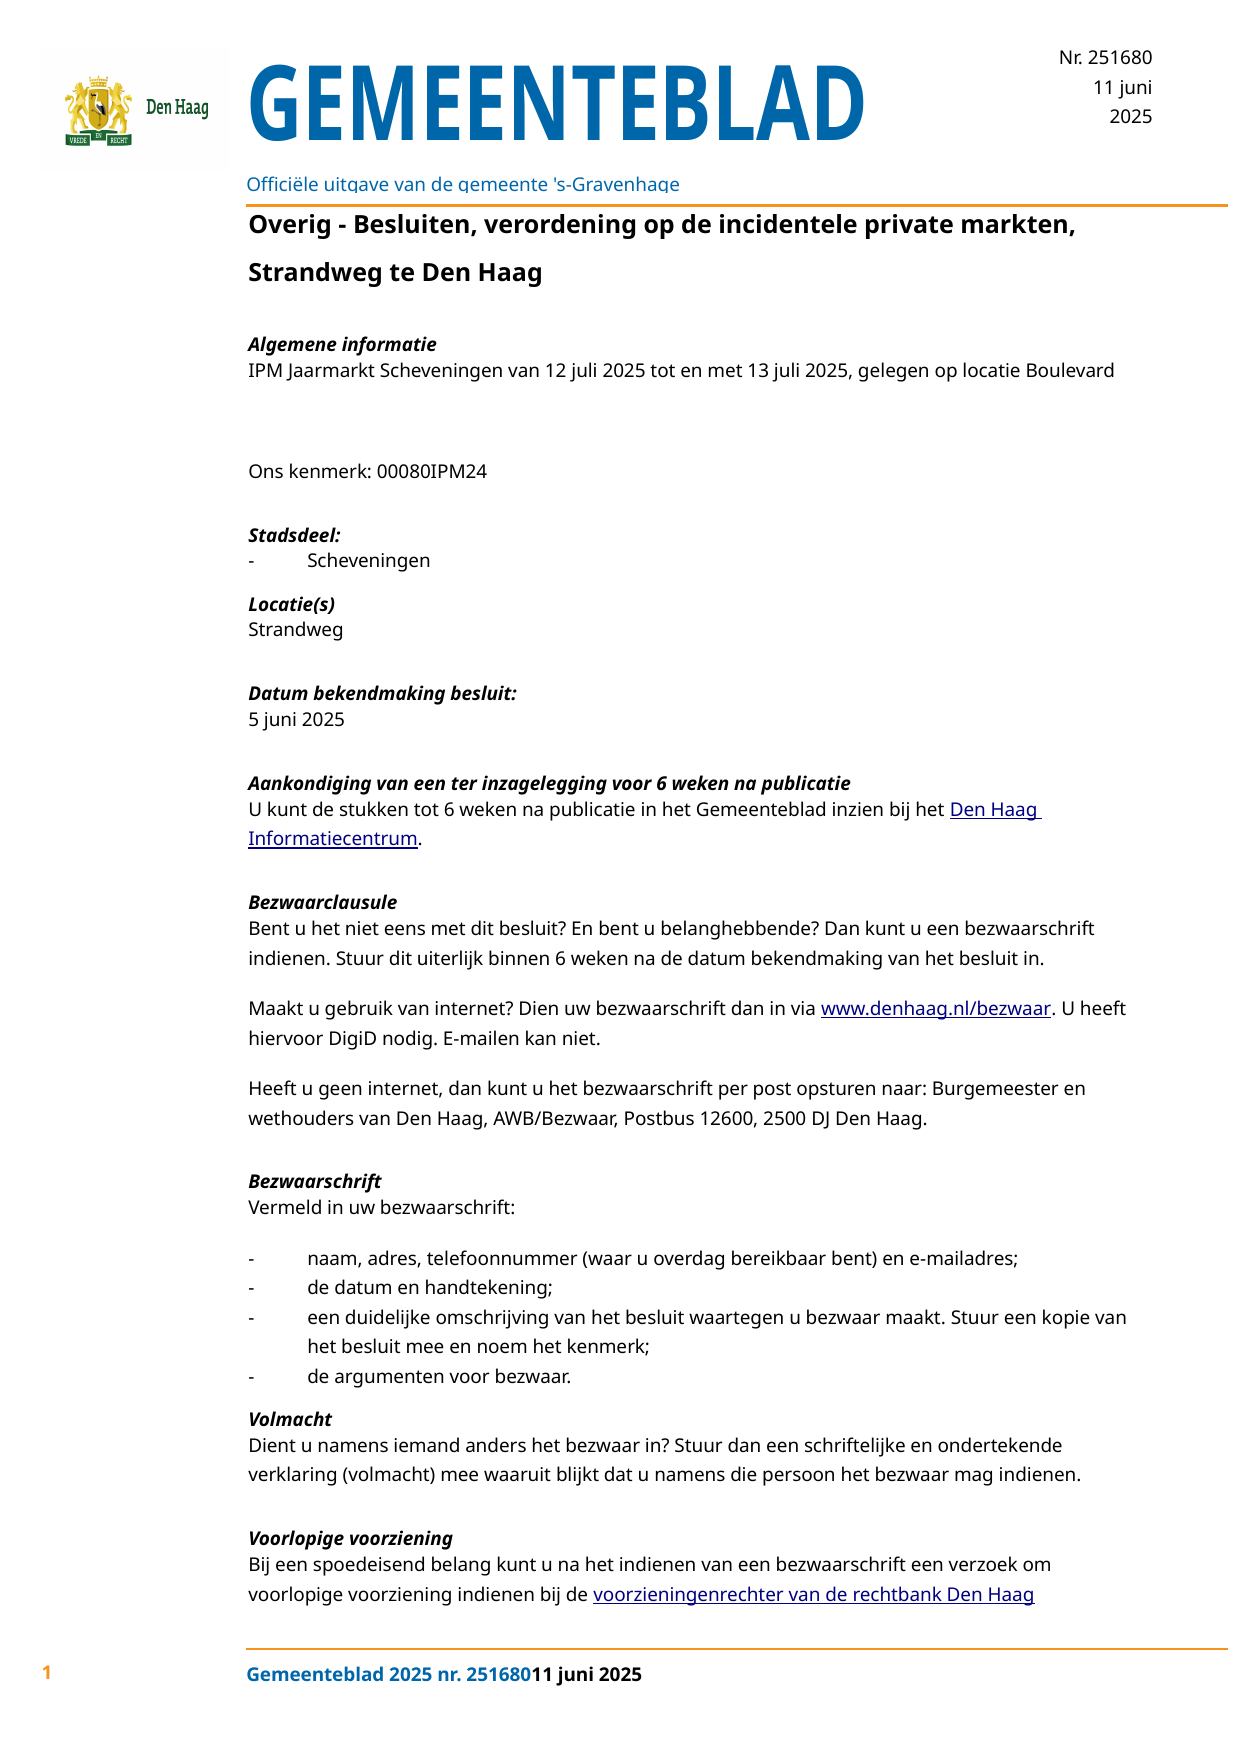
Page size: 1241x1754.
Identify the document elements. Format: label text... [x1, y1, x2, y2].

text Stadsdeel: [248, 522, 1152, 548]
text Volmacht [248, 1406, 1152, 1432]
text IPM Jaarmarkt Scheveningen van 12 juli 2025 tot en met 13 juli 2025, gelegen op locatie Boulevard [248, 357, 1152, 383]
list Scheveningen [248, 548, 1152, 573]
text Aankondiging van een ter inzagelegging voor 6 weken na publicatie [248, 770, 1152, 796]
text Overig - Besluiten, verordening op de incidentele private markten, Strandweg te Den Haag [248, 207, 1152, 288]
text Dient u namens iemand anders het bezwaar in? Stuur dan een schriftelijke en ondertekende verklaring (volmacht) mee waaruit blijkt dat u namens die persoon het bezwaar mag indienen. [248, 1432, 1152, 1487]
text Heeft u geen internet, dan kunt u het bezwaarschrift per post opsturen naar: Burgemeester en wethouders van Den Haag, AWB/Bezwaar, Postbus 12600, 2500 DJ Den Haag. [248, 1075, 1152, 1131]
list de argumenten voor bezwaar. [248, 1363, 1152, 1389]
text Vermeld in uw bezwaarschrift: [248, 1194, 1152, 1220]
text Strandweg [248, 617, 1152, 642]
text Bezwaarschrift [248, 1169, 1152, 1194]
text Algemene informatie [248, 331, 1152, 357]
text U kunt de stukken tot 6 weken na publicatie in het Gemeenteblad inzien bij het Den Haag Informatiecentrum. [248, 796, 1152, 851]
picture [41, 47, 231, 172]
text Bezwaarclausule [248, 889, 1152, 915]
text Locatie(s) [248, 591, 1152, 617]
list de datum en handtekening; [248, 1274, 1152, 1300]
list een duidelijke omschrijving van het besluit waartegen u bezwaar maakt. Stuur een kopie van het besluit mee en noem het kenmerk; [248, 1304, 1152, 1359]
text Voorlopige voorziening [248, 1526, 1152, 1551]
text Bent u het niet eens met dit besluit? En bent u belanghebbende? Dan kunt u een bezwaarschrift indienen. Stuur dit uiterlijk binnen 6 weken na de datum bekendmaking van het besluit in. [248, 915, 1152, 971]
text Datum bekendmaking besluit: [248, 681, 1152, 706]
text 5 juni 2025 [248, 706, 1152, 732]
text Bij een spoedeisend belang kunt u na het indienen van een bezwaarschrift een verzoek om voorlopige voorziening indienen bij de voorzieningenrechter van de rechtbank Den Haag [248, 1551, 1152, 1607]
list naam, adres, telefoonnummer (waar u overdag bereikbaar bent) en e-mailadres; [248, 1245, 1152, 1271]
text Maakt u gebruik van internet? Dien uw bezwaarschrift dan in via www.denhaag.nl/bezwaar. U heeft hiervoor DigiD nodig. E-mailen kan niet. [248, 995, 1152, 1051]
text Ons kenmerk: 00080IPM24 [248, 458, 1152, 484]
